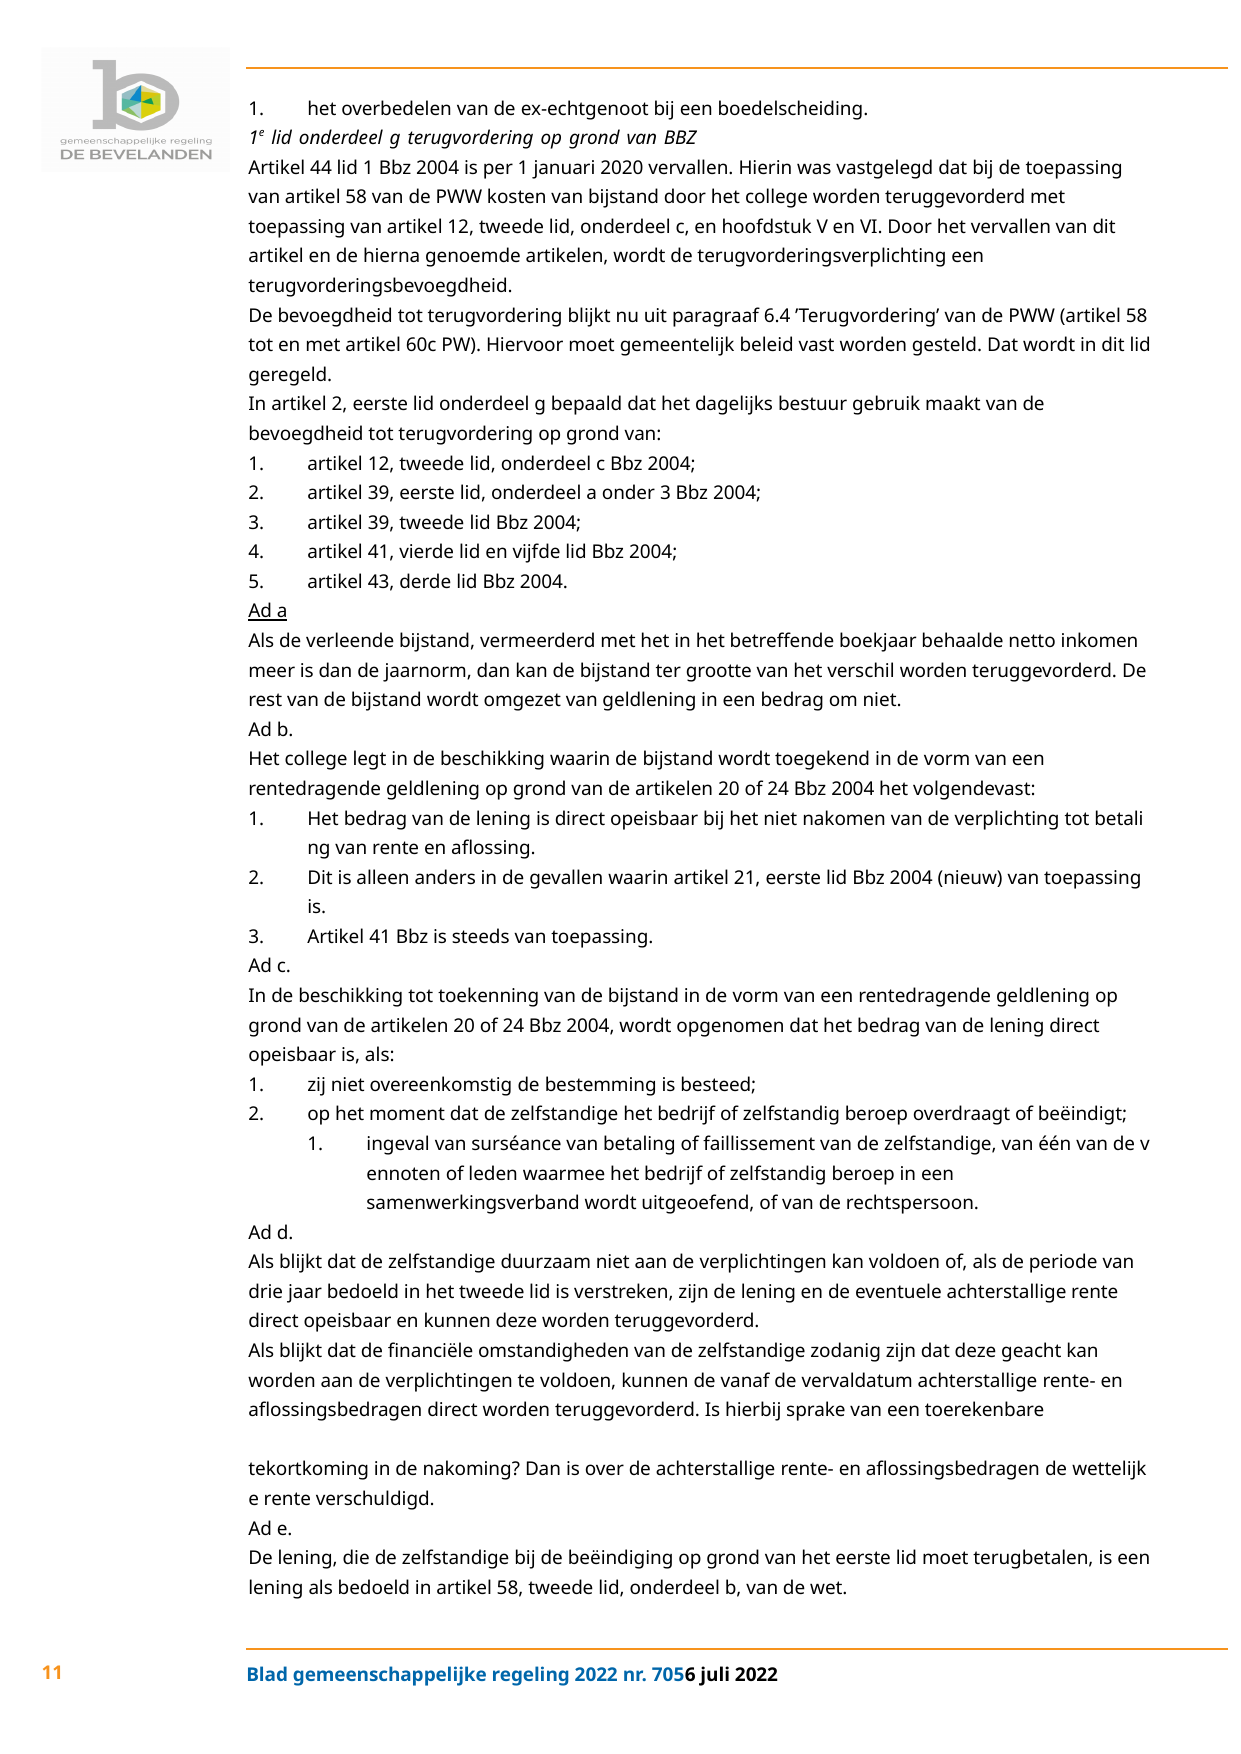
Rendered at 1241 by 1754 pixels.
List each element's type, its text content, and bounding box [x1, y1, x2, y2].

list artikel 12, tweede lid, onderdeel c Bbz 2004; [248, 450, 1152, 476]
list het overbedelen van de ex-echtgenoot bij een boedelscheiding. [248, 95, 1152, 121]
text Ad a [248, 598, 1152, 623]
list ingeval van surséance van betaling of faillissement van de zelfstandige, van één van de vennoten of leden waarmee het bedrijf of zelfstandig beroep in een samenwerkingsverband wordt uitgeoefend, of van de rechtspersoon. [307, 1130, 1152, 1215]
text In de beschikking tot toekenning van de bijstand in de vorm van een rentedragende geldlening op grond van de artikelen 20 of 24 Bbz 2004, wordt opgenomen dat het bedrag van de lening direct opeisbaar is, als: [248, 982, 1152, 1067]
text Artikel 44 lid 1 Bbz 2004 is per 1 januari 2020 vervallen. Hierin was vastgelegd dat bij de toepassing van artikel 58 van de PWW kosten van bijstand door het college worden teruggevorderd met toepassing van artikel 12, tweede lid, onderdeel c, en hoofdstuk V en VI. Door het vervallen van dit artikel en de hierna genoemde artikelen, wordt de terugvorderingsverplichting een terugvorderingsbevoegdheid. [248, 154, 1152, 298]
text In artikel 2, eerste lid onderdeel g bepaald dat het dagelijks bestuur gebruik maakt van de bevoegdheid tot terugvordering op grond van: [248, 391, 1152, 446]
text Ad d. [248, 1219, 1152, 1245]
text De bevoegdheid tot terugvordering blijkt nu uit paragraaf 6.4 ’Terugvordering’ van de PWW (artikel 58 tot en met artikel 60c PW). Hiervoor moet gemeentelijk beleid vast worden gesteld. Dat wordt in dit lid geregeld. [248, 302, 1152, 387]
text Als de verleende bijstand, vermeerderd met het in het betreffende boekjaar behaalde netto inkomen meer is dan de jaarnorm, dan kan de bijstand ter grootte van het verschil worden teruggevorderd. De rest van de bijstand wordt omgezet van geldlening in een bedrag om niet. [248, 627, 1152, 712]
text Ad e. [248, 1515, 1152, 1541]
text Ad b. [248, 716, 1152, 742]
text Ad c. [248, 953, 1152, 978]
list Dit is alleen anders in de gevallen waarin artikel 21, eerste lid Bbz 2004 (nieuw) van toepassing is. [248, 864, 1152, 919]
picture [41, 47, 231, 172]
list artikel 39, eerste lid, onderdeel a onder 3 Bbz 2004; [248, 479, 1152, 505]
text De lening, die de zelfstandige bij de beëindiging op grond van het eerste lid moet terugbetalen, is een lening als bedoeld in artikel 58, tweede lid, onderdeel b, van de wet. [248, 1544, 1152, 1600]
list artikel 39, tweede lid Bbz 2004; [248, 509, 1152, 535]
list Het bedrag van de lening is direct opeisbaar bij het niet nakomen van de verplichting tot betaling van rente en aflossing. [248, 805, 1152, 860]
list Artikel 41 Bbz is steeds van toepassing. [248, 923, 1152, 949]
list artikel 41, vierde lid en vijfde lid Bbz 2004; [248, 538, 1152, 564]
text tekortkoming in de nakoming? Dan is over de achterstallige rente- en aflossingsbedragen de wettelijke rente verschuldigd. [248, 1456, 1152, 1511]
list zij niet overeenkomstig de bestemming is besteed; [248, 1071, 1152, 1097]
text Als blijkt dat de zelfstandige duurzaam niet aan de verplichtingen kan voldoen of, als de periode van drie jaar bedoeld in het tweede lid is verstreken, zijn de lening en de eventuele achterstallige rente direct opeisbaar en kunnen deze worden teruggevorderd. [248, 1248, 1152, 1333]
list artikel 43, derde lid Bbz 2004. [248, 568, 1152, 594]
text 1e lid onderdeel g terugvordering op grond van BBZ [248, 124, 1152, 150]
text Als blijkt dat de financiële omstandigheden van de zelfstandige zodanig zijn dat deze geacht kan worden aan de verplichtingen te voldoen, kunnen de vanaf de vervaldatum achterstallige rente- en aflossingsbedragen direct worden teruggevorderd. Is hierbij sprake van een toerekenbare [248, 1337, 1152, 1422]
text Het college legt in de beschikking waarin de bijstand wordt toegekend in de vorm van een rentedragende geldlening op grond van de artikelen 20 of 24 Bbz 2004 het volgendevast: [248, 746, 1152, 801]
list op het moment dat de zelfstandige het bedrijf of zelfstandig beroep overdraagt of beëindigt; [248, 1101, 1152, 1126]
